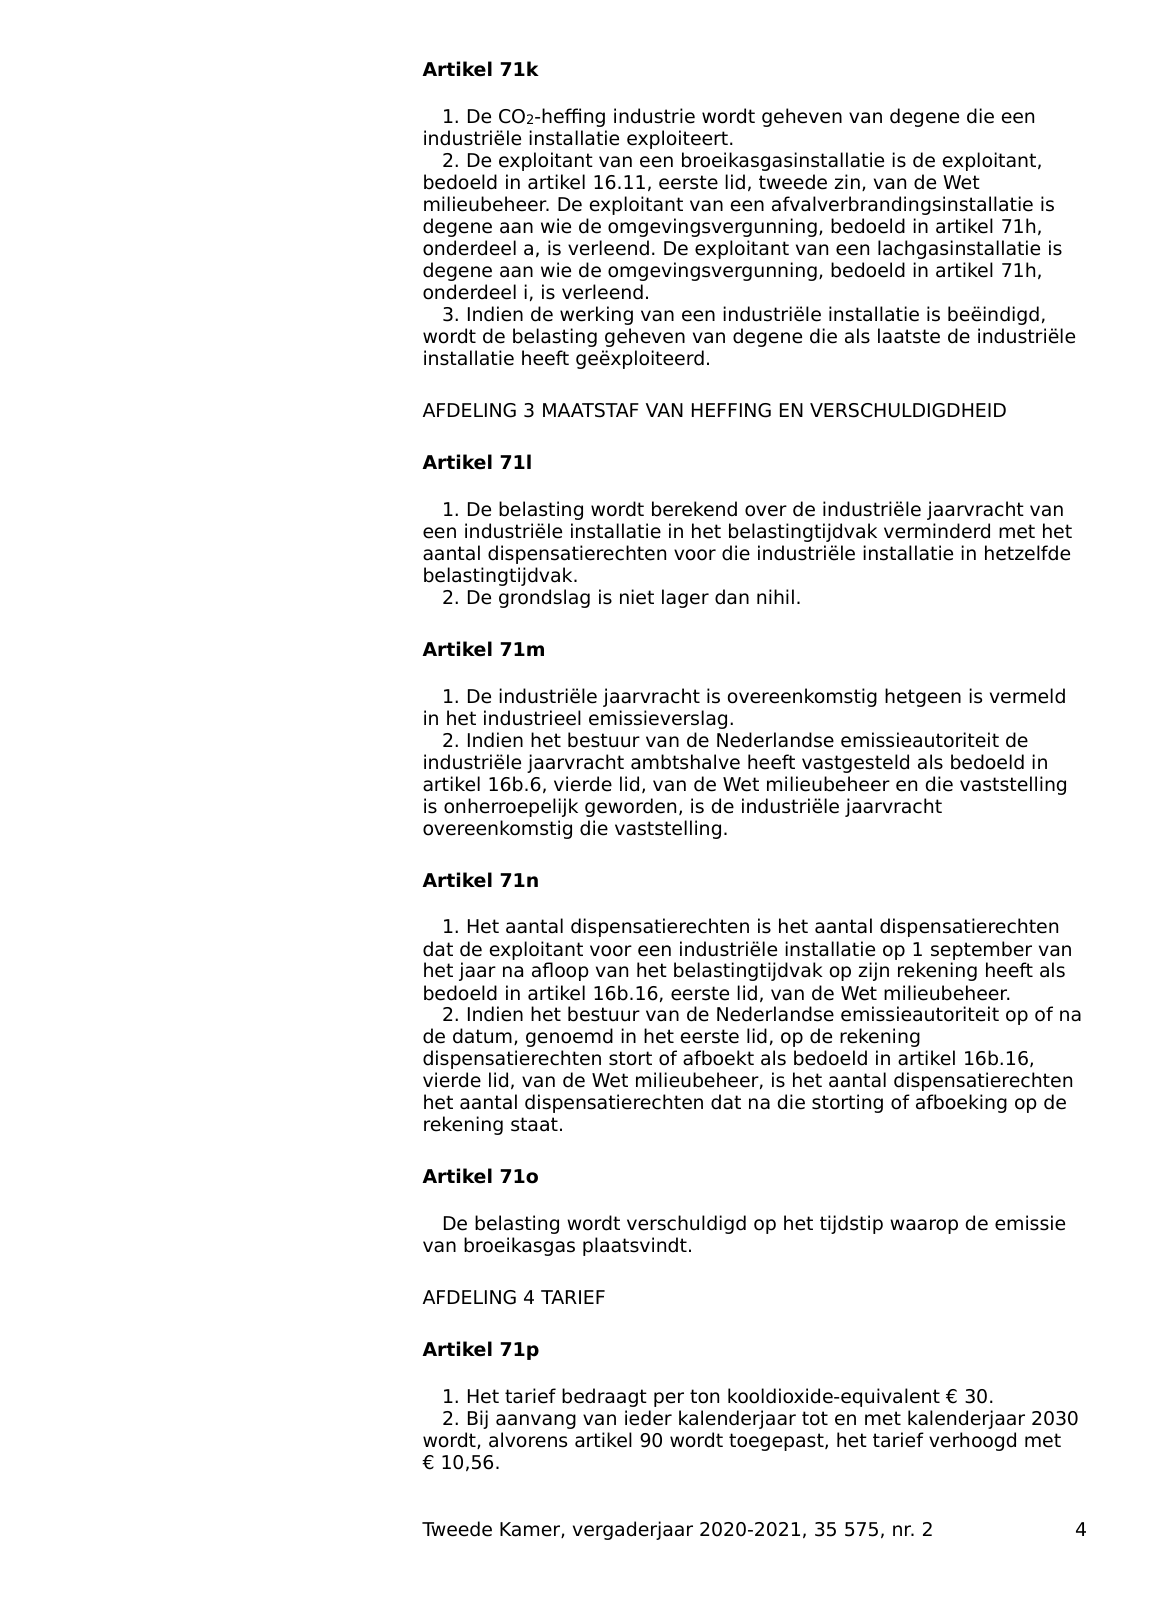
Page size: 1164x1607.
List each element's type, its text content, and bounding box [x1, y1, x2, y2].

subtitle Artikel 71o [422, 1166, 1087, 1188]
text 1. De belasting wordt berekend over de industriële jaarvracht van een industriële installatie in het belastingtijdvak verminderd met het aantal dispensatierechten voor die industriële installatie in hetzelfde belastingtijdvak. [422, 499, 1087, 587]
subtitle AFDELING 4 TARIEF [422, 1287, 1087, 1309]
subtitle AFDELING 3 MAATSTAF VAN HEFFING EN VERSCHULDIGDHEID [422, 400, 1087, 422]
text 1. De industriële jaarvracht is overeenkomstig hetgeen is vermeld in het industrieel emissieverslag. [422, 686, 1087, 729]
text 2. Indien het bestuur van de Nederlandse emissieautoriteit de industriële jaarvracht ambtshalve heeft vastgesteld als bedoeld in artikel 16b.6, vierde lid, van de Wet milieubeheer en die vaststelling is onherroepelijk geworden, is de industriële jaarvracht overeenkomstig die vaststelling. [422, 729, 1087, 839]
subtitle Artikel 71n [422, 869, 1087, 891]
subtitle Artikel 71l [422, 452, 1087, 474]
text 2. Indien het bestuur van de Nederlandse emissieautoriteit op of na de datum, genoemd in het eerste lid, op de rekening dispensatierechten stort of afboekt als bedoeld in artikel 16b.16, vierde lid, van de Wet milieubeheer, is het aantal dispensatierechten het aantal dispensatierechten dat na die storting of afboeking op de rekening staat. [422, 1004, 1087, 1136]
text 2. Bij aanvang van ieder kalenderjaar tot en met kalenderjaar 2030 wordt, alvorens artikel 90 wordt toegepast, het tarief verhoogd met € 10,56. [422, 1408, 1087, 1474]
text 1. Het tarief bedraagt per ton kooldioxide-equivalent € 30. [422, 1386, 1087, 1408]
subtitle Artikel 71p [422, 1339, 1087, 1361]
text 1. Het aantal dispensatierechten is het aantal dispensatierechten dat de exploitant voor een industriële installatie op 1 september van het jaar na afloop van het belastingtijdvak op zijn rekening heeft als bedoeld in artikel 16b.16, eerste lid, van de Wet milieubeheer. [422, 916, 1087, 1004]
subtitle Artikel 71m [422, 639, 1087, 661]
text 3. Indien de werking van een industriële installatie is beëindigd, wordt de belasting geheven van degene die als laatste de industriële installatie heeft geëxploiteerd. [422, 304, 1087, 370]
text 2. De exploitant van een broeikasgasinstallatie is de exploitant, bedoeld in artikel 16.11, eerste lid, tweede zin, van de Wet milieubeheer. De exploitant van een afvalverbrandingsinstallatie is degene aan wie de omgevingsvergunning, bedoeld in artikel 71h, onderdeel a, is verleend. De exploitant van een lachgasinstallatie is degene aan wie de omgevingsvergunning, bedoeld in artikel 71h, onderdeel i, is verleend. [422, 150, 1087, 304]
text De belasting wordt verschuldigd op het tijdstip waarop de emissie van broeikasgas plaatsvindt. [422, 1213, 1087, 1257]
subtitle Artikel 71k [422, 59, 1087, 81]
text 1. De CO2-heffing industrie wordt geheven van degene die een industriële installatie exploiteert. [422, 106, 1087, 150]
text 2. De grondslag is niet lager dan nihil. [422, 587, 1087, 609]
